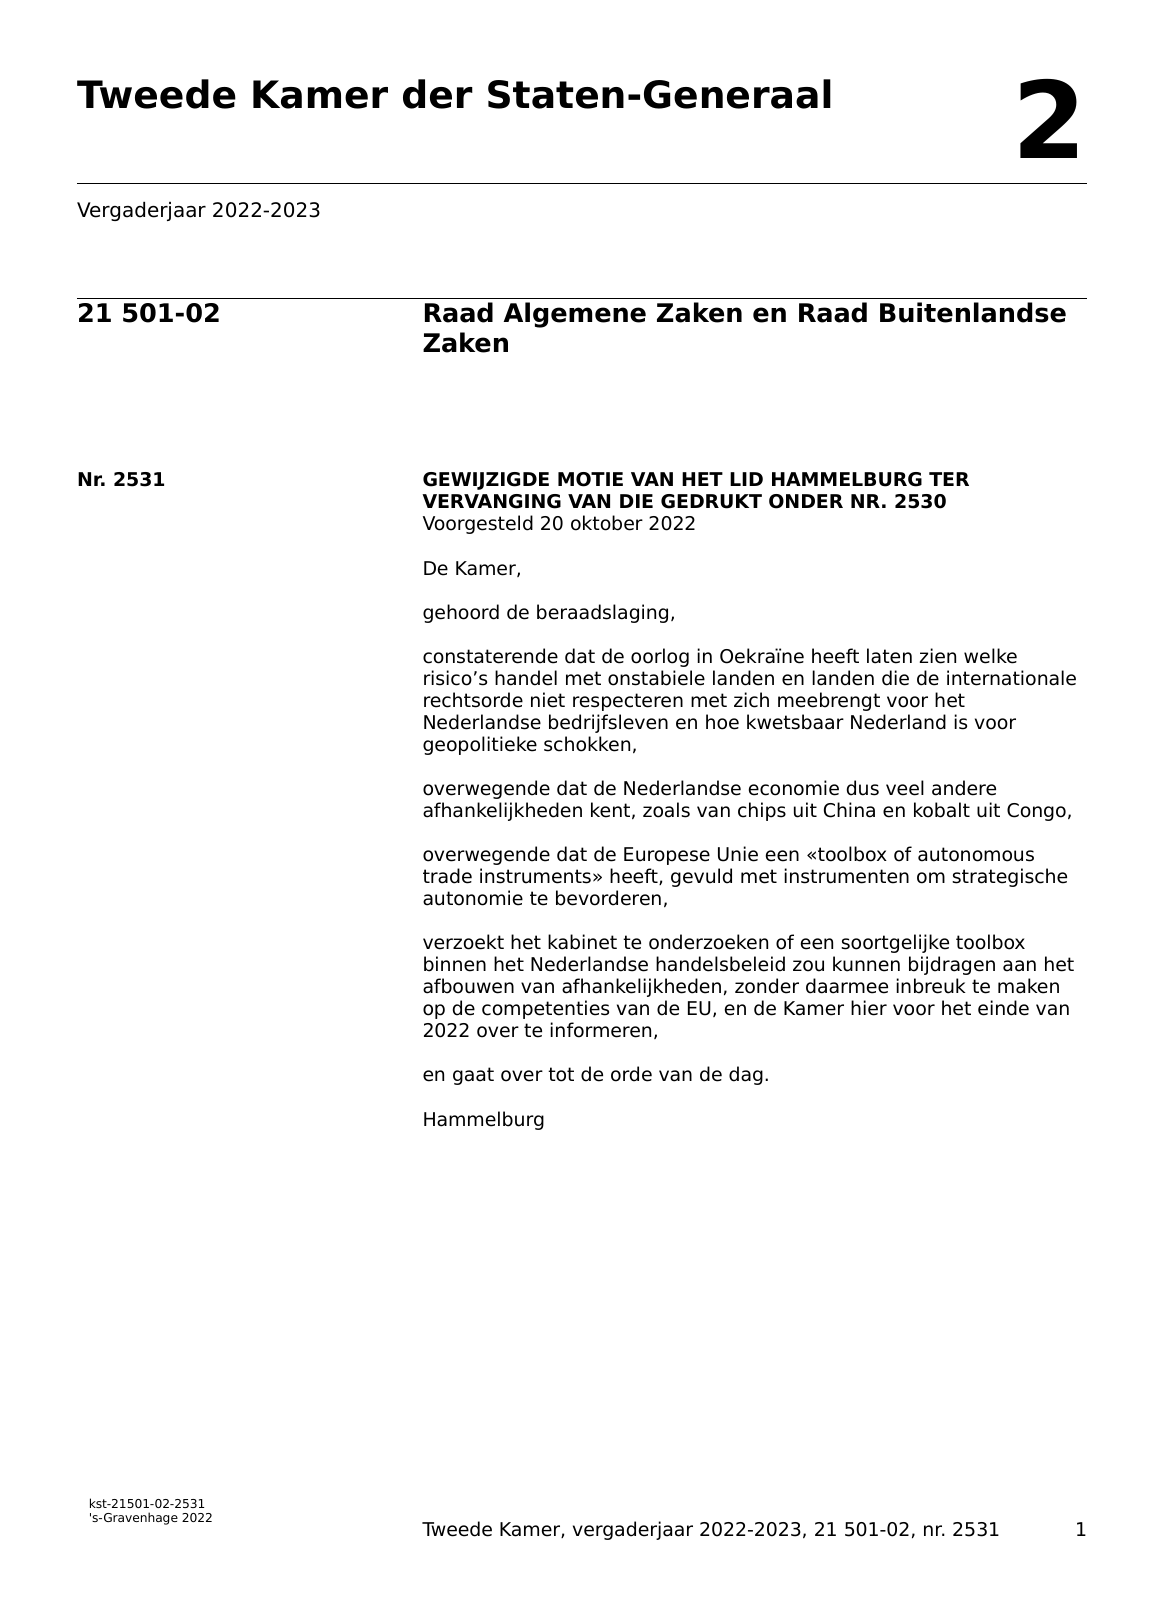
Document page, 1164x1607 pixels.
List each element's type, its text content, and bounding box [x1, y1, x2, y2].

table_header 2 [886, 59, 1087, 183]
text overwegende dat de Nederlandse economie dus veel andere afhankelijkheden kent, zoals van chips uit China en kobalt uit Congo, [422, 778, 1087, 822]
text overwegende dat de Europese Unie een «toolbox of autonomous trade instruments» heeft, gevuld met instrumenten om strategische autonomie te bevorderen, [422, 844, 1087, 910]
text kst-21501-02-2531 [88, 1497, 323, 1511]
subtitle 21 501-02 Raad Algemene Zaken en Raad Buitenlandse Zaken [77, 299, 1087, 358]
text en gaat over tot de orde van de dag. [422, 1064, 1087, 1086]
text gehoord de beraadslaging, [422, 602, 1087, 624]
text constaterende dat de oorlog in Oekraïne heeft laten zien welke risico’s handel met onstabiele landen en landen die de internationale rechtsorde niet respecteren met zich meebrengt voor het Nederlandse bedrijfsleven en hoe kwetsbaar Nederland is voor geopolitieke schokken, [422, 646, 1087, 756]
subtitle Nr. 2531 GEWIJZIGDE MOTIE VAN HET LID HAMMELBURG TER VERVANGING VAN DIE GEDRUKT ONDER NR. 2530 [77, 469, 1087, 513]
table_header Tweede Kamer der Staten-Generaal [77, 59, 886, 183]
text Voorgesteld 20 oktober 2022 [422, 513, 1087, 535]
table_cell Vergaderjaar 2022-2023 [77, 184, 1087, 298]
text De Kamer, [422, 557, 1087, 579]
text verzoekt het kabinet te onderzoeken of een soortgelijke toolbox binnen het Nederlandse handelsbeleid zou kunnen bijdragen aan het afbouwen van afhankelijkheden, zonder daarmee inbreuk te maken op de competenties van de EU, en de Kamer hier voor het einde van 2022 over te informeren, [422, 932, 1087, 1042]
text Hammelburg [422, 1108, 1087, 1130]
text 's-Gravenhage 2022 [88, 1511, 323, 1525]
